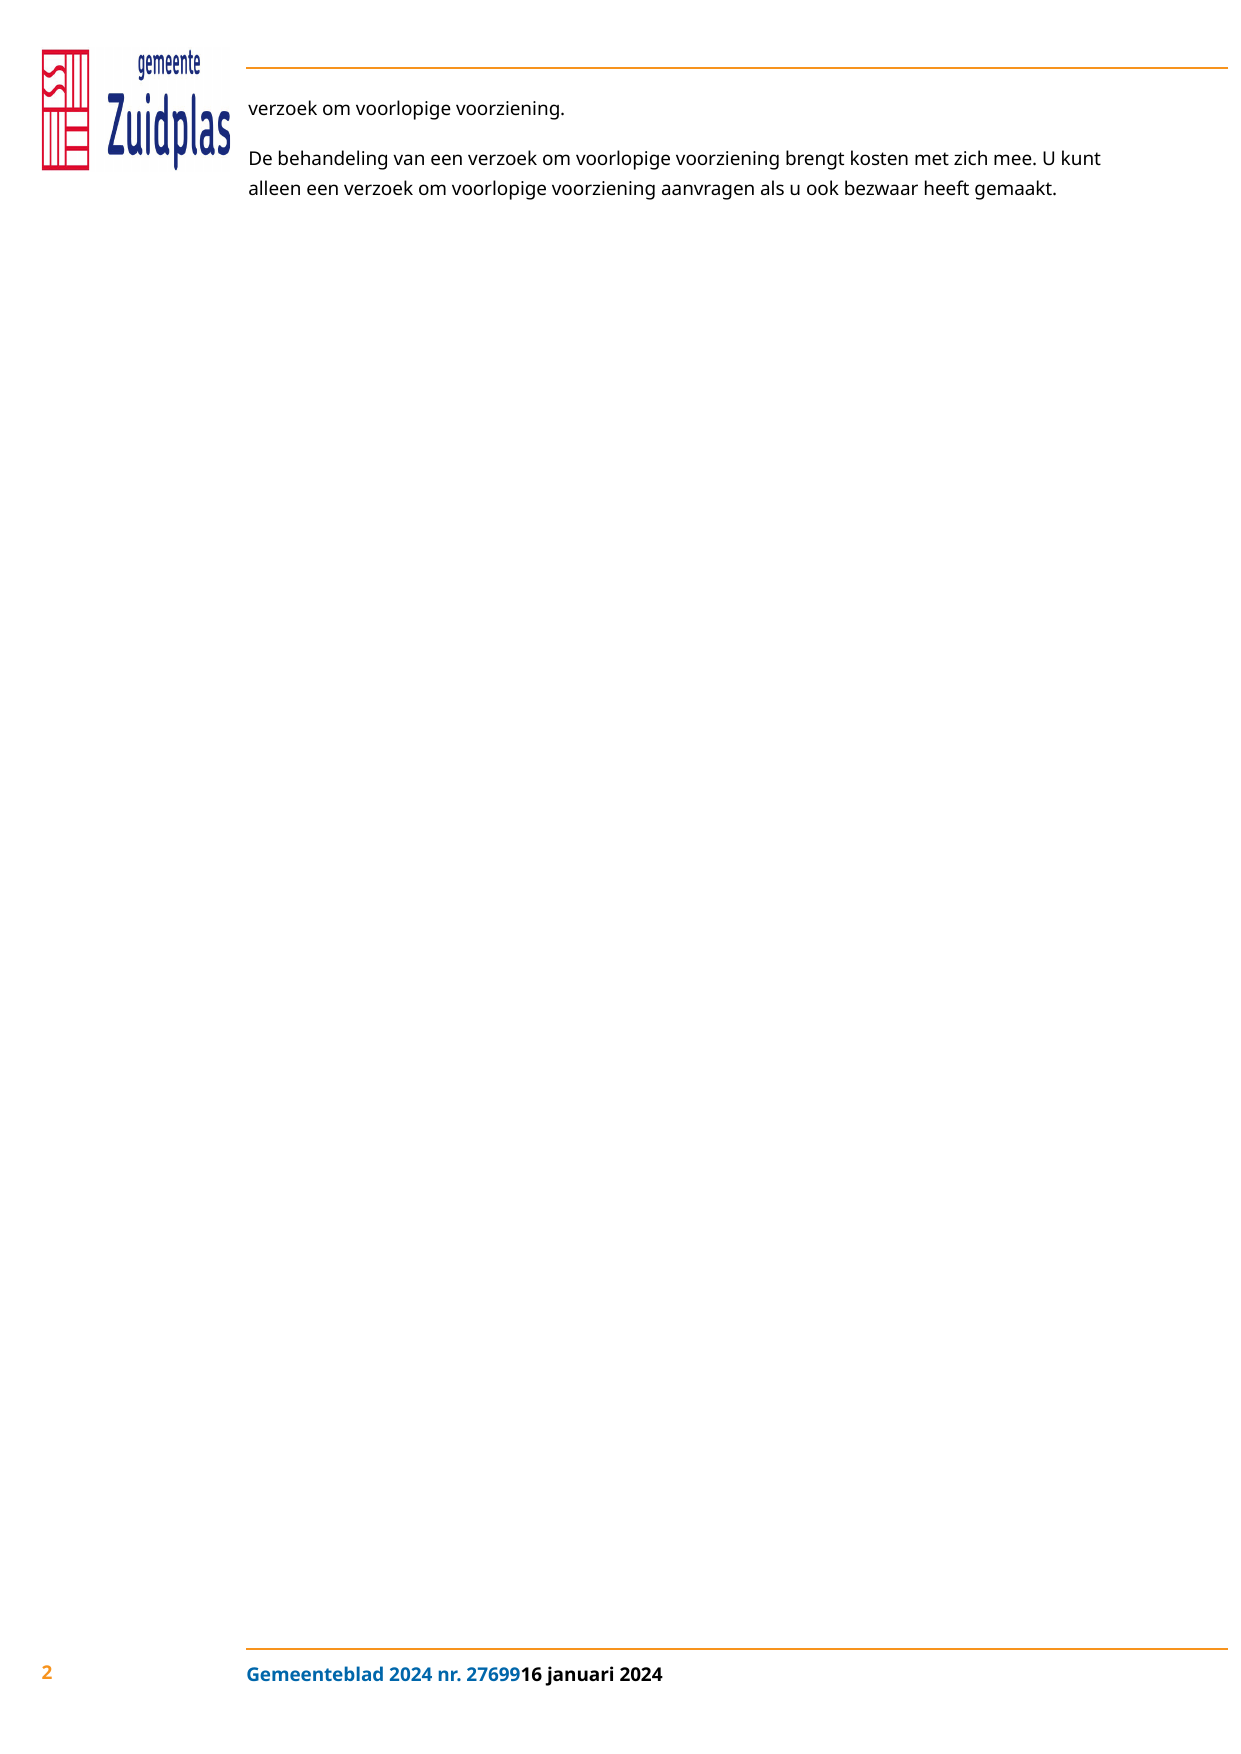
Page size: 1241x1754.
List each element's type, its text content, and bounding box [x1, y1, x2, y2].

picture [41, 47, 231, 172]
text De behandeling van een verzoek om voorlopige voorziening brengt kosten met zich mee. U kunt alleen een verzoek om voorlopige voorziening aanvragen als u ook bezwaar heeft gemaakt. [248, 145, 1152, 201]
text verzoek om voorlopige voorziening. [248, 95, 1152, 121]
